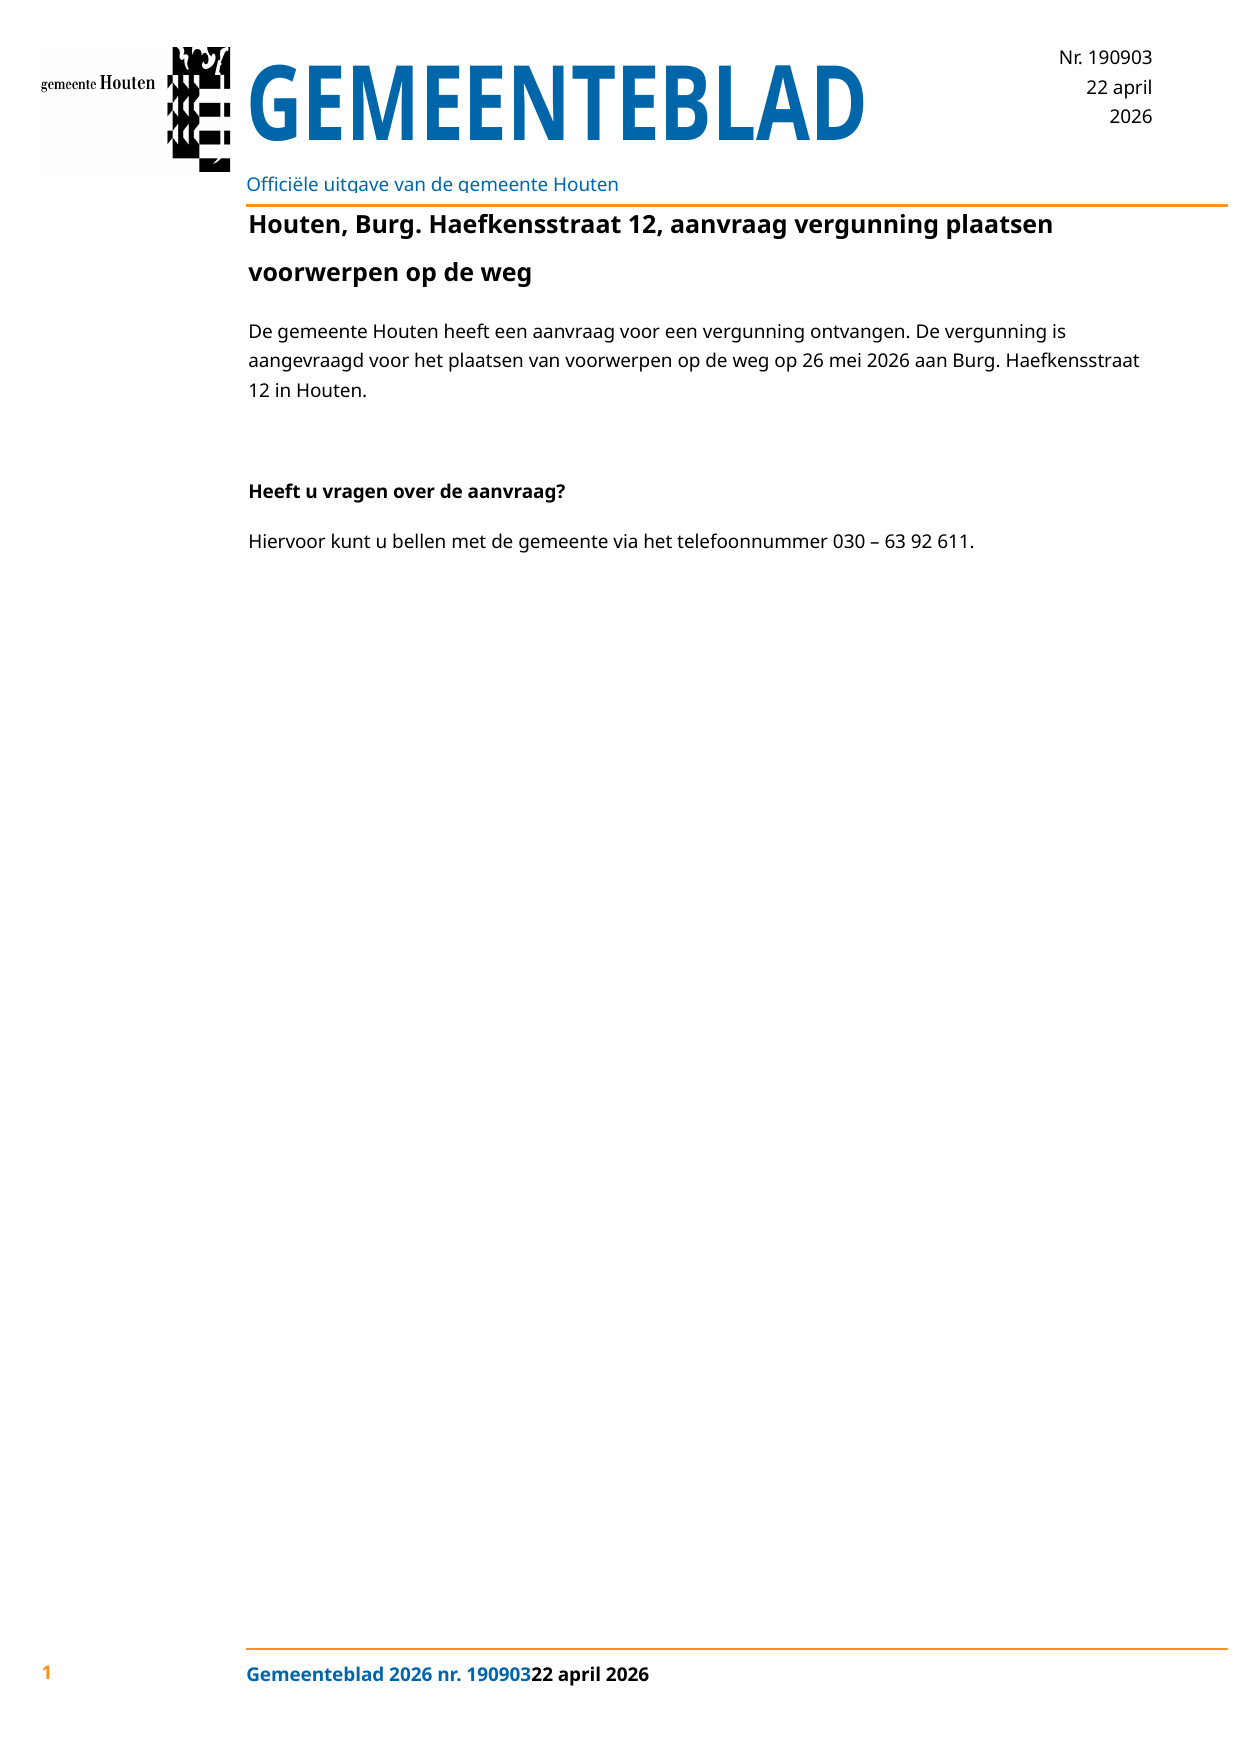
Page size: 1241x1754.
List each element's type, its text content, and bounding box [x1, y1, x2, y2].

text Houten, Burg. Haefkensstraat 12, aanvraag vergunning plaatsen voorwerpen op de weg [248, 207, 1152, 288]
text Heeft u vragen over de aanvraag? [248, 478, 1152, 504]
text Hiervoor kunt u bellen met de gemeente via het telefoonnummer 030 – 63 92 611. [248, 528, 1152, 554]
text De gemeente Houten heeft een aanvraag voor een vergunning ontvangen. De vergunning is aangevraagd voor het plaatsen van voorwerpen op de weg op 26 mei 2026 aan Burg. Haefkensstraat 12 in Houten. [248, 318, 1152, 403]
picture [41, 47, 231, 172]
